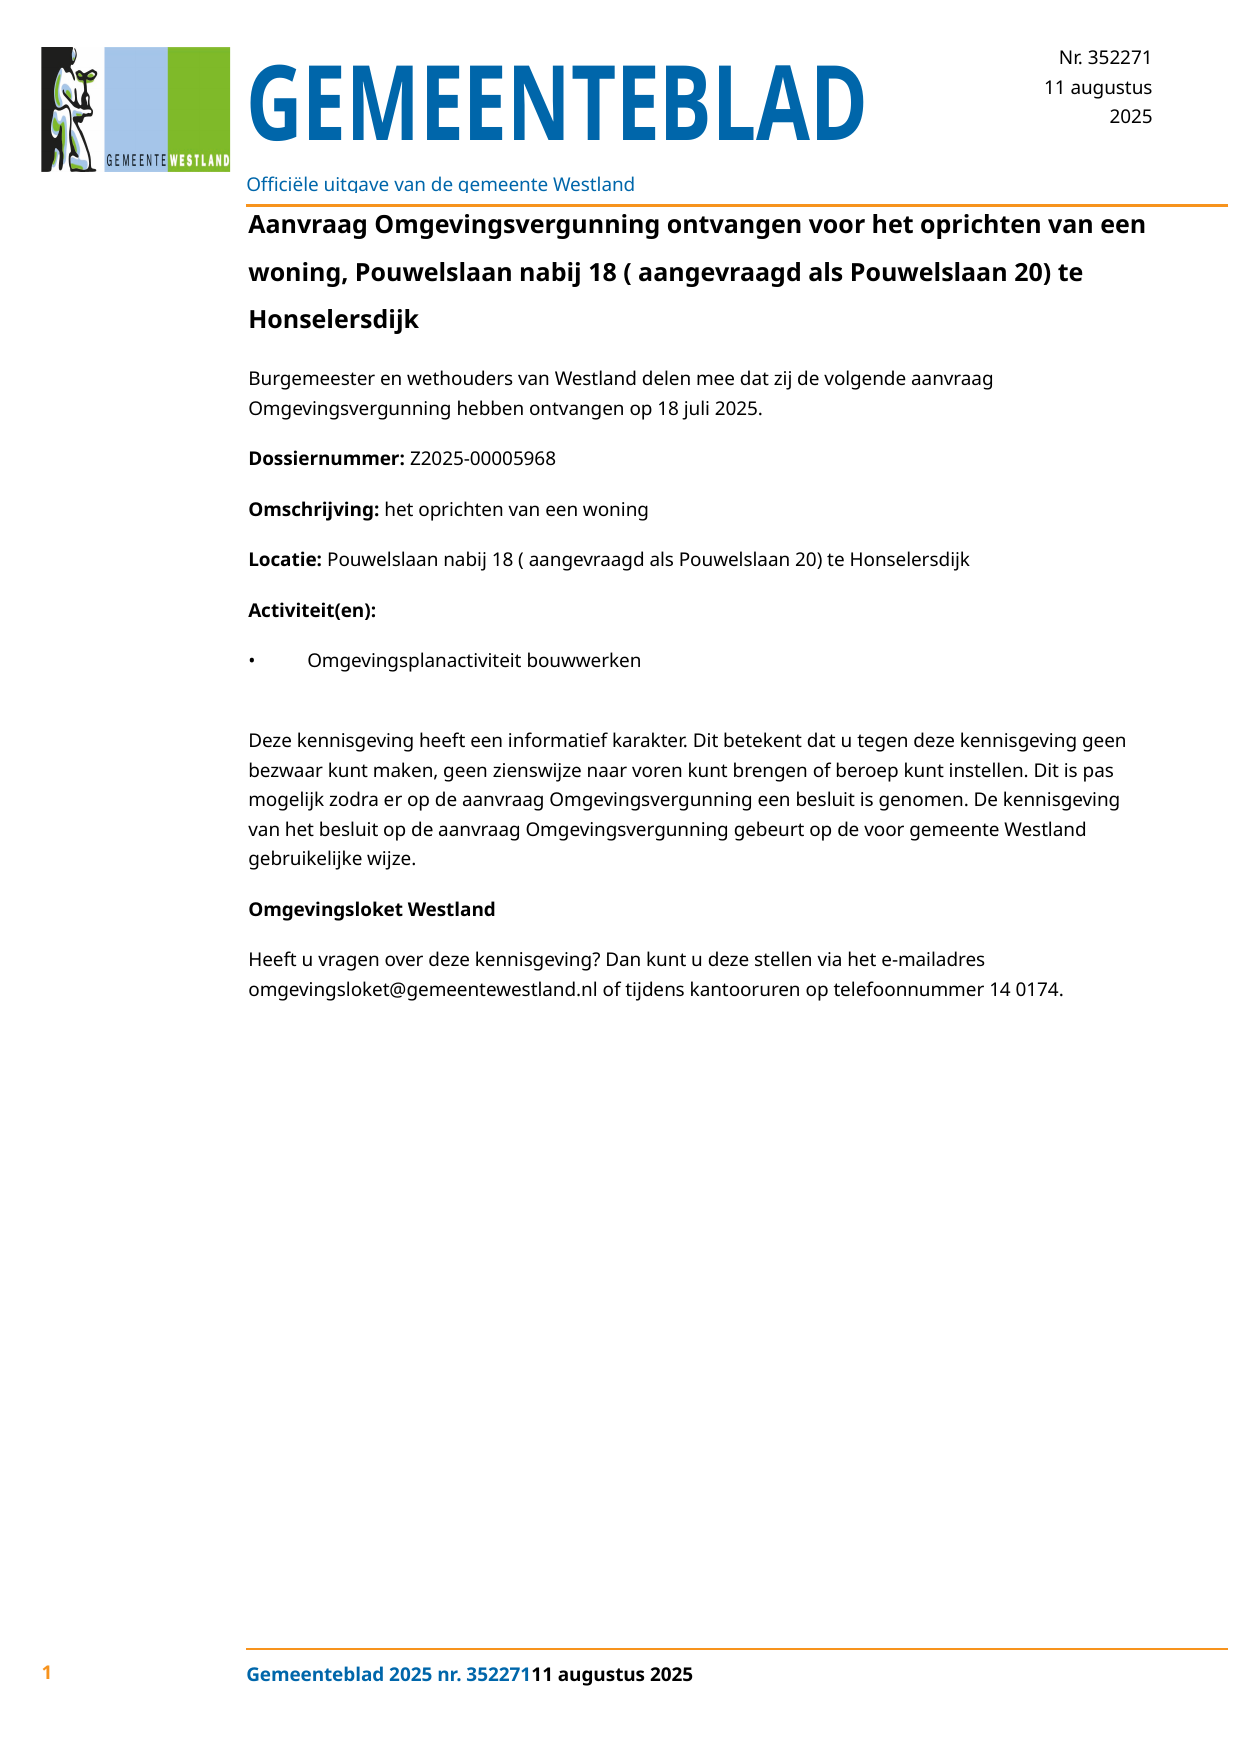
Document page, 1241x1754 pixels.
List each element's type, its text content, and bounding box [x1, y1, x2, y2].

text Locatie: Pouwelslaan nabij 18 ( aangevraagd als Pouwelslaan 20) te Honselersdijk [248, 546, 1152, 572]
text Dossiernummer: Z2025-00005968 [248, 446, 1152, 471]
text Burgemeester en wethouders van Westland delen mee dat zij de volgende aanvraag Omgevingsvergunning hebben ontvangen op 18 juli 2025. [248, 366, 1152, 421]
text Heeft u vragen over deze kennisgeving? Dan kunt u deze stellen via het e-mailadres omgevingsloket@gemeentewestland.nl of tijdens kantooruren op telefoonnummer 14 0174. [248, 946, 1152, 1002]
text Omgevingsloket Westland [248, 896, 1152, 922]
text Aanvraag Omgevingsvergunning ontvangen voor het oprichten van een woning, Pouwelslaan nabij 18 ( aangevraagd als Pouwelslaan 20) te Honselersdijk [248, 207, 1152, 336]
list Omgevingsplanactiviteit bouwwerken [248, 647, 1152, 673]
picture [41, 47, 231, 172]
text Activiteit(en): [248, 597, 1152, 622]
text Deze kennisgeving heeft een informatief karakter. Dit betekent dat u tegen deze kennisgeving geen bezwaar kunt maken, geen zienswijze naar voren kunt brengen of beroep kunt instellen. Dit is pas mogelijk zodra er op de aanvraag Omgevingsvergunning een besluit is genomen. De kennisgeving van het besluit op de aanvraag Omgevingsvergunning gebeurt op de voor gemeente Westland gebruikelijke wijze. [248, 727, 1152, 871]
text Omschrijving: het oprichten van een woning [248, 496, 1152, 522]
